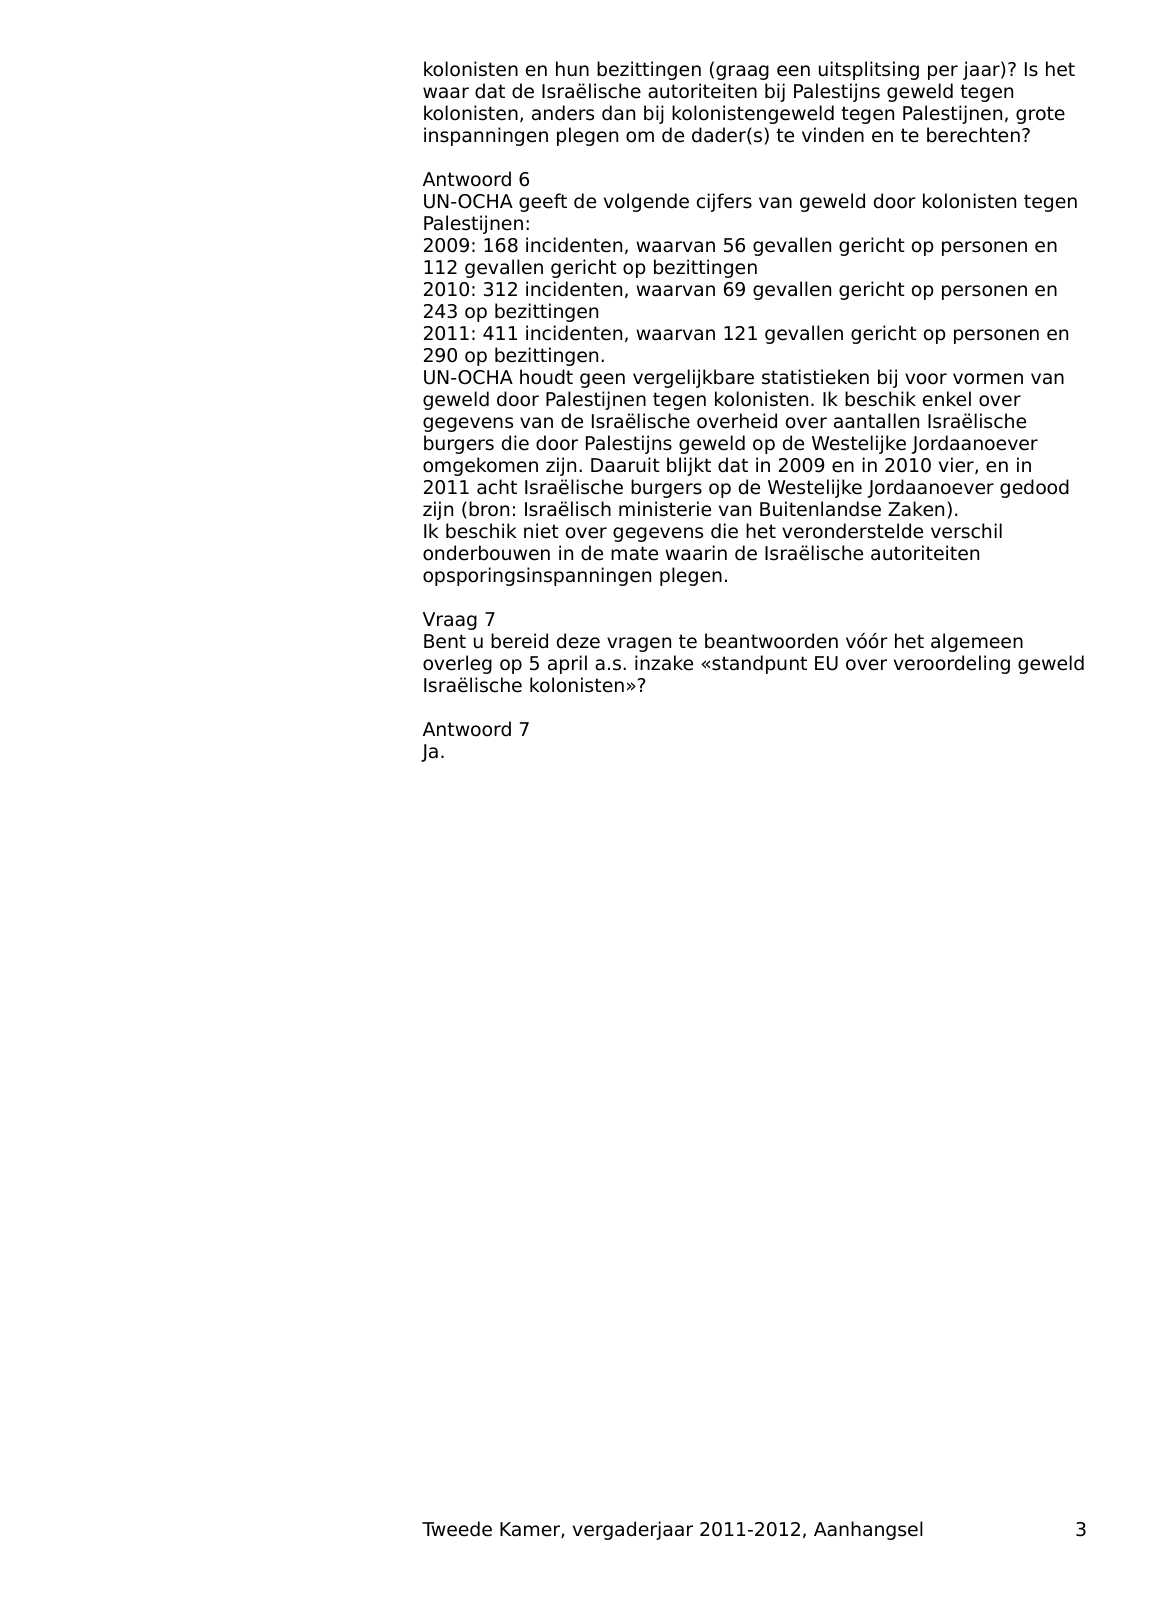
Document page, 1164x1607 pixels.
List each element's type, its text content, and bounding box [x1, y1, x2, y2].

text Ja. [422, 741, 1087, 763]
text UN-OCHA houdt geen vergelijkbare statistieken bij voor vormen van geweld door Palestijnen tegen kolonisten. Ik beschik enkel over gegevens van de Israëlische overheid over aantallen Israëlische burgers die door Palestijns geweld op de Westelijke Jordaanoever omgekomen zijn. Daaruit blijkt dat in 2009 en in 2010 vier, en in 2011 acht Israëlische burgers op de Westelijke Jordaanoever gedood zijn (bron: Israëlisch ministerie van Buitenlandse Zaken). [422, 367, 1087, 521]
text Vraag 7 [422, 609, 1087, 631]
text UN-OCHA geeft de volgende cijfers van geweld door kolonisten tegen Palestijnen: [422, 191, 1087, 235]
text kolonisten en hun bezittingen (graag een uitsplitsing per jaar)? Is het waar dat de Israëlische autoriteiten bij Palestijns geweld tegen kolonisten, anders dan bij kolonistengeweld tegen Palestijnen, grote inspanningen plegen om de dader(s) te vinden en te berechten? [422, 59, 1087, 147]
text 2011: 411 incidenten, waarvan 121 gevallen gericht op personen en 290 op bezittingen. [422, 323, 1087, 367]
text Ik beschik niet over gegevens die het veronderstelde verschil onderbouwen in de mate waarin de Israëlische autoriteiten opsporingsinspanningen plegen. [422, 521, 1087, 587]
text 2010: 312 incidenten, waarvan 69 gevallen gericht op personen en 243 op bezittingen [422, 279, 1087, 323]
text Antwoord 6 [422, 169, 1087, 191]
text Bent u bereid deze vragen te beantwoorden vóór het algemeen overleg op 5 april a.s. inzake «standpunt EU over veroordeling geweld Israëlische kolonisten»? [422, 631, 1087, 697]
text 2009: 168 incidenten, waarvan 56 gevallen gericht op personen en 112 gevallen gericht op bezittingen [422, 235, 1087, 279]
text Antwoord 7 [422, 719, 1087, 741]
